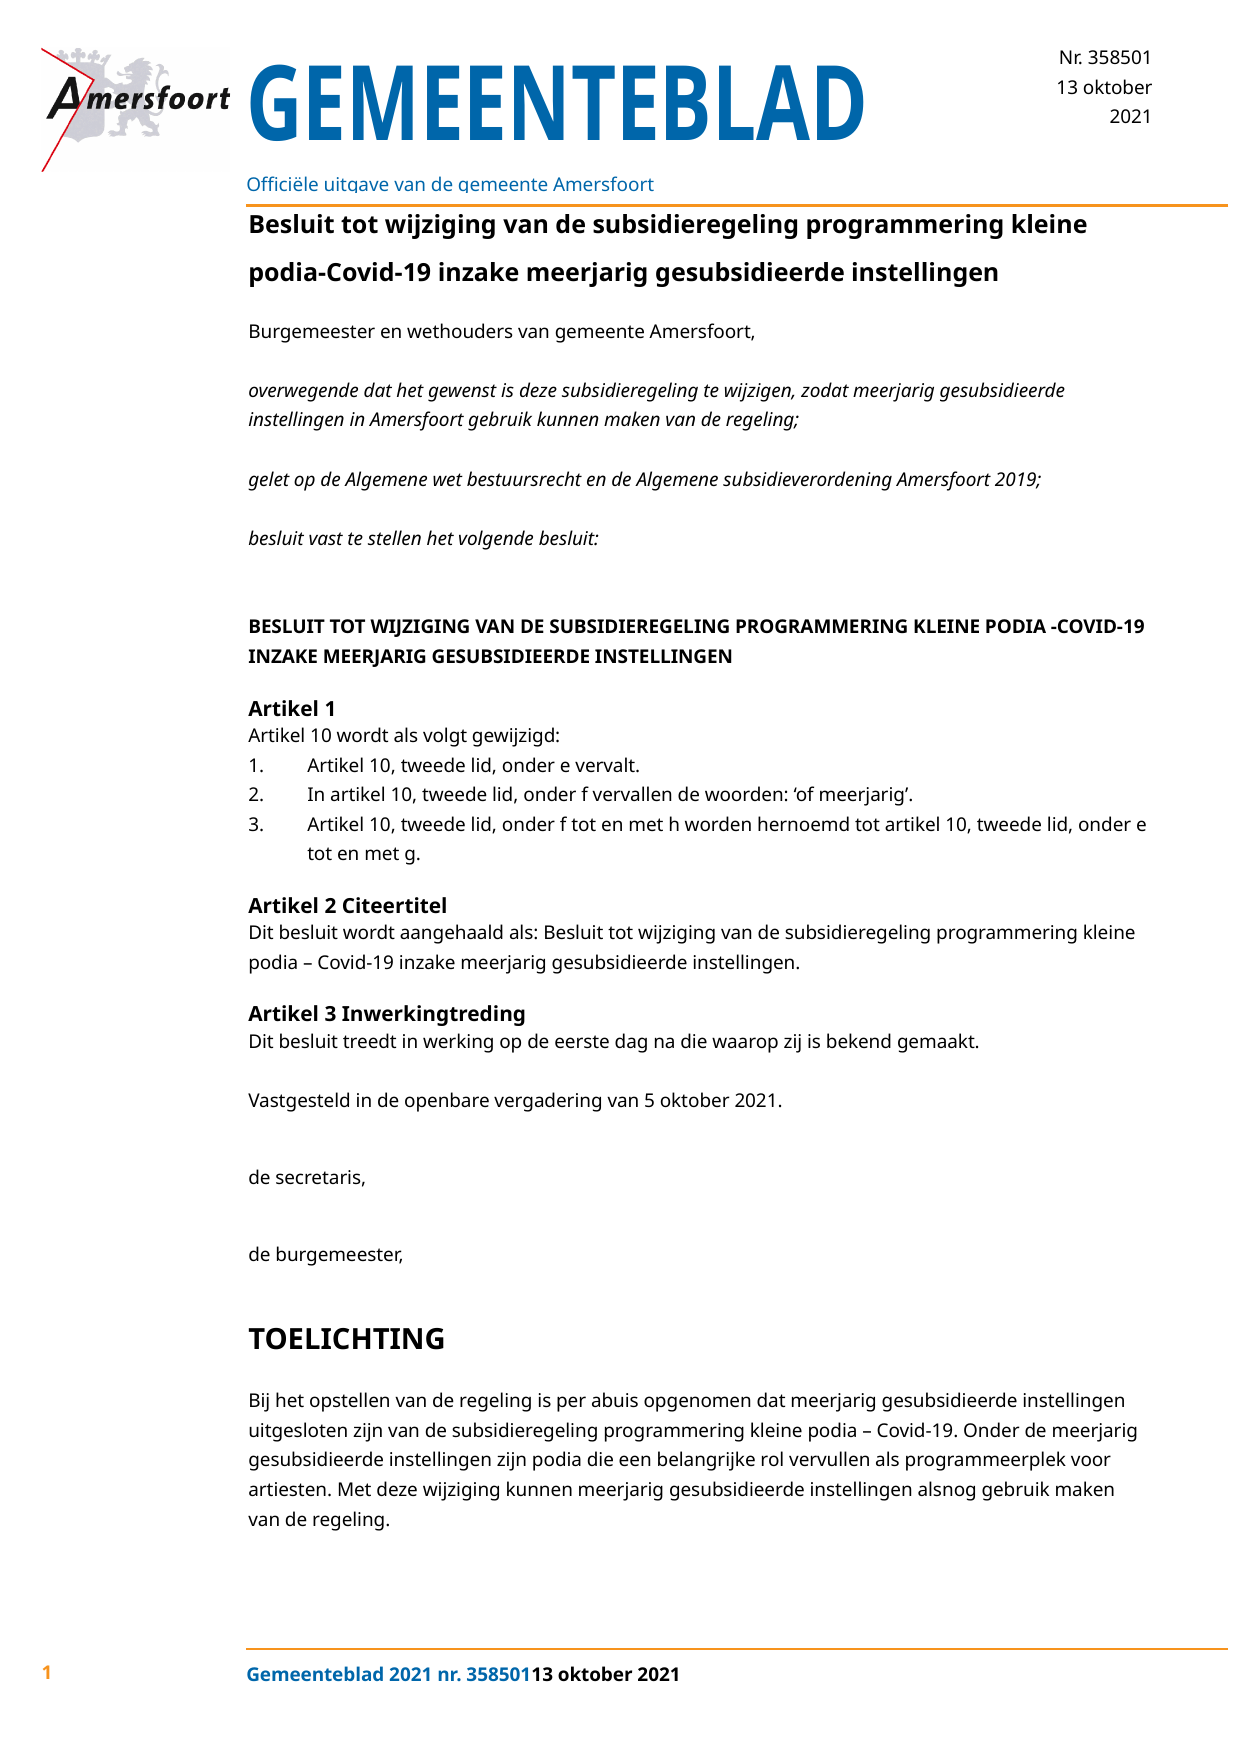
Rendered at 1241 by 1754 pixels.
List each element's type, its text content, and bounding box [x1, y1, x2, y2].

text TOELICHTING [248, 1318, 1152, 1358]
text Artikel 1 [248, 694, 1152, 722]
list Artikel 10, tweede lid, onder f tot en met h worden hernoemd tot artikel 10, tweede lid, onder e tot en met g. [248, 811, 1152, 866]
text Artikel 3 Inwerkingtreding [248, 999, 1152, 1028]
text Dit besluit treedt in werking op de eerste dag na die waarop zij is bekend gemaakt. [248, 1028, 1152, 1053]
text Burgemeester en wethouders van gemeente Amersfoort, [248, 318, 1152, 344]
text Artikel 10 wordt als volgt gewijzigd: [248, 722, 1152, 748]
text de burgemeester, [248, 1241, 1152, 1267]
list Artikel 10, tweede lid, onder e vervalt. [248, 752, 1152, 777]
list In artikel 10, tweede lid, onder f vervallen de woorden: ‘of meerjarig’. [248, 781, 1152, 807]
text Vastgesteld in de openbare vergadering van 5 oktober 2021. [248, 1087, 1152, 1113]
text overwegende dat het gewenst is deze subsidieregeling te wijzigen, zodat meerjarig gesubsidieerde instellingen in Amersfoort gebruik kunnen maken van de regeling; [248, 377, 1152, 432]
text besluit vast te stellen het volgende besluit: [248, 525, 1152, 551]
text BESLUIT TOT WIJZIGING VAN DE SUBSIDIEREGELING PROGRAMMERING KLEINE PODIA -COVID-19 INZAKE MEERJARIG GESUBSIDIEERDE INSTELLINGEN [248, 614, 1152, 669]
text Dit besluit wordt aangehaald als: Besluit tot wijziging van de subsidieregeling programmering kleine podia – Covid-19 inzake meerjarig gesubsidieerde instellingen. [248, 919, 1152, 975]
text Artikel 2 Citeertitel [248, 891, 1152, 919]
text Bij het opstellen van de regeling is per abuis opgenomen dat meerjarig gesubsidieerde instellingen uitgesloten zijn van de subsidieregeling programmering kleine podia – Covid-19. Onder de meerjarig gesubsidieerde instellingen zijn podia die een belangrijke rol vervullen als programmeerplek voor artiesten. Met deze wijziging kunnen meerjarig gesubsidieerde instellingen alsnog gebruik maken van de regeling. [248, 1387, 1152, 1531]
text gelet op de Algemene wet bestuursrecht en de Algemene subsidieverordening Amersfoort 2019; [248, 466, 1152, 492]
picture [41, 47, 231, 172]
text de secretaris, [248, 1164, 1152, 1190]
text Besluit tot wijziging van de subsidieregeling programmering kleine podia-Covid-19 inzake meerjarig gesubsidieerde instellingen [248, 207, 1152, 288]
